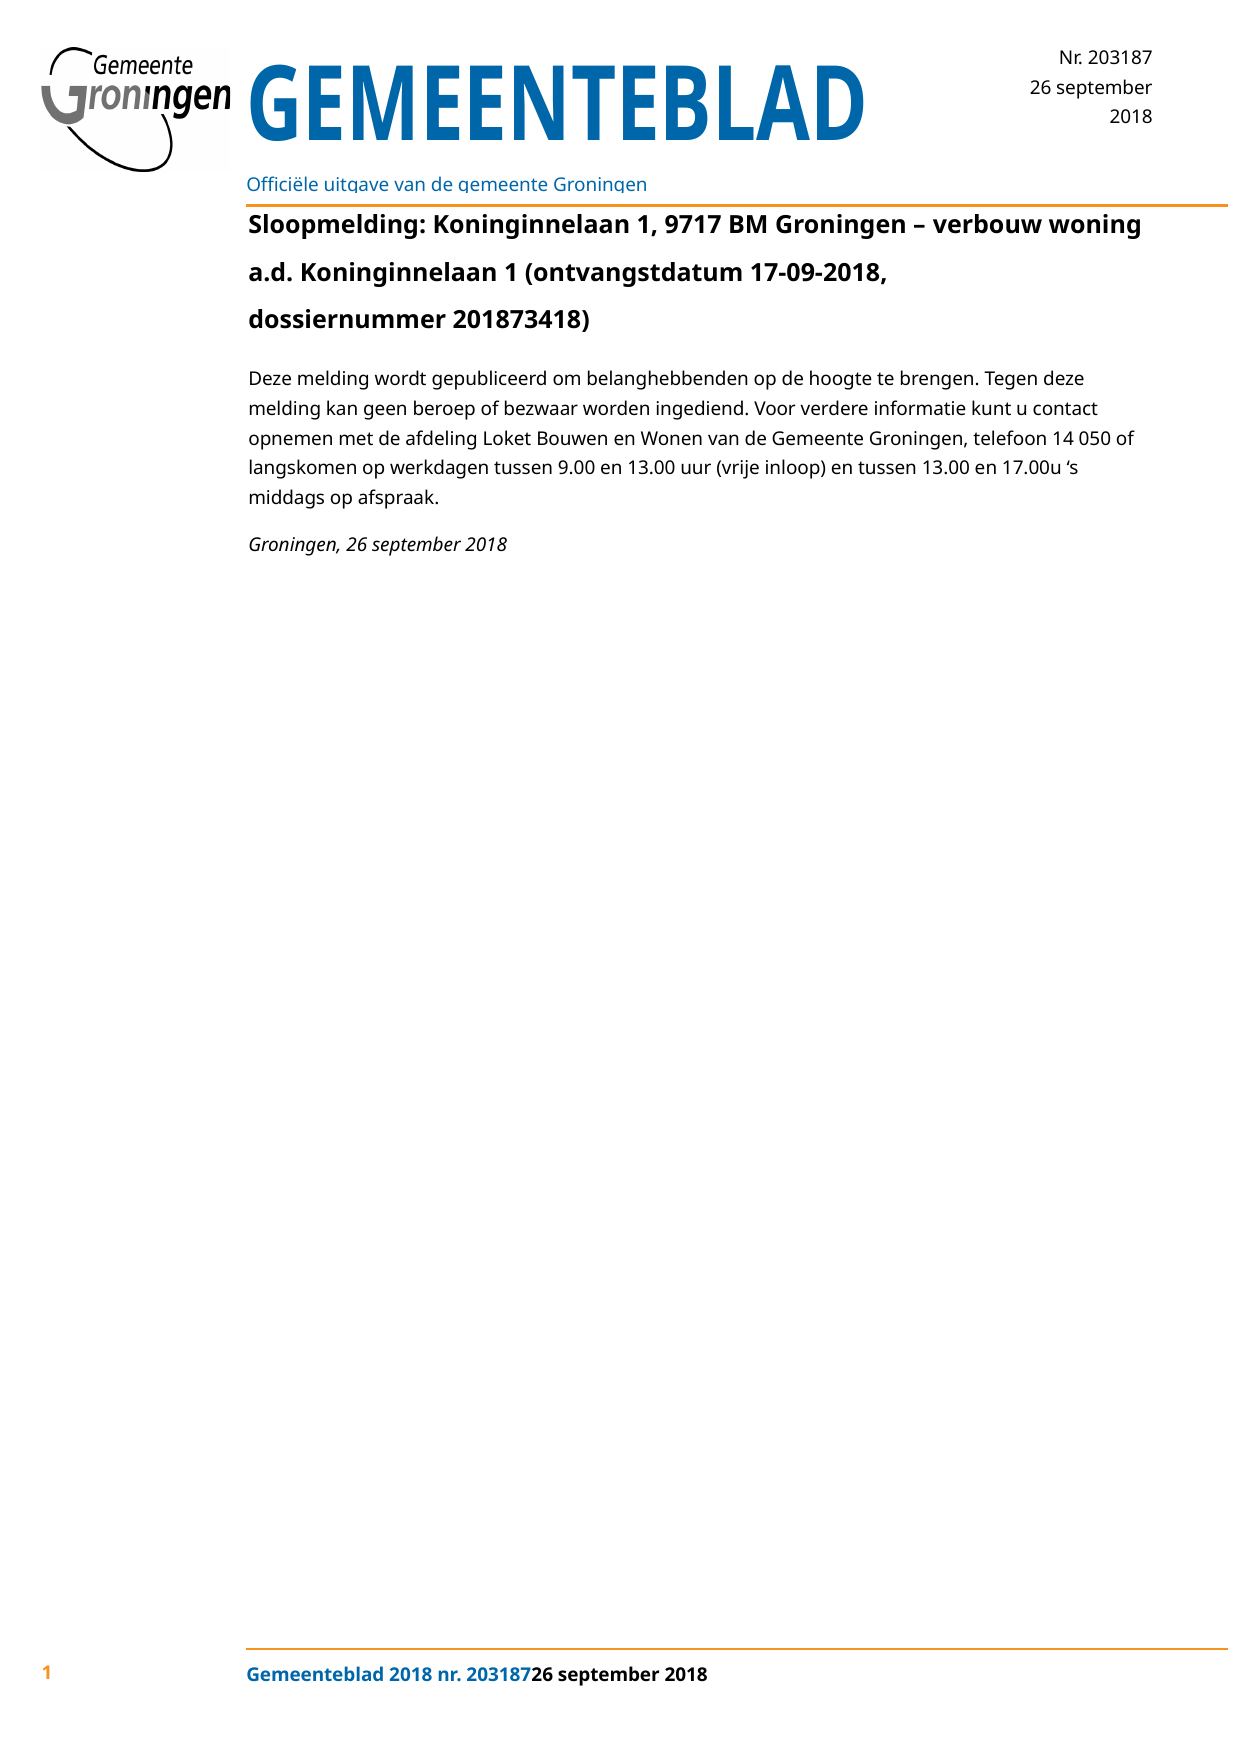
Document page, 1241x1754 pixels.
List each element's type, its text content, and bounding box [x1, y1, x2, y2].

text Sloopmelding: Koninginnelaan 1, 9717 BM Groningen – verbouw woning a.d. Koninginnelaan 1 (ontvangstdatum 17-09-2018, dossiernummer 201873418) [248, 207, 1152, 336]
text Groningen, 26 september 2018 [248, 532, 1152, 557]
text Deze melding wordt gepubliceerd om belanghebbenden op de hoogte te brengen. Tegen deze melding kan geen beroep of bezwaar worden ingediend. Voor verdere informatie kunt u contact opnemen met de afdeling Loket Bouwen en Wonen van de Gemeente Groningen, telefoon 14 050 of langskomen op werkdagen tussen 9.00 en 13.00 uur (vrije inloop) en tussen 13.00 en 17.00u ‘s middags op afspraak. [248, 366, 1152, 509]
picture [41, 47, 231, 172]
